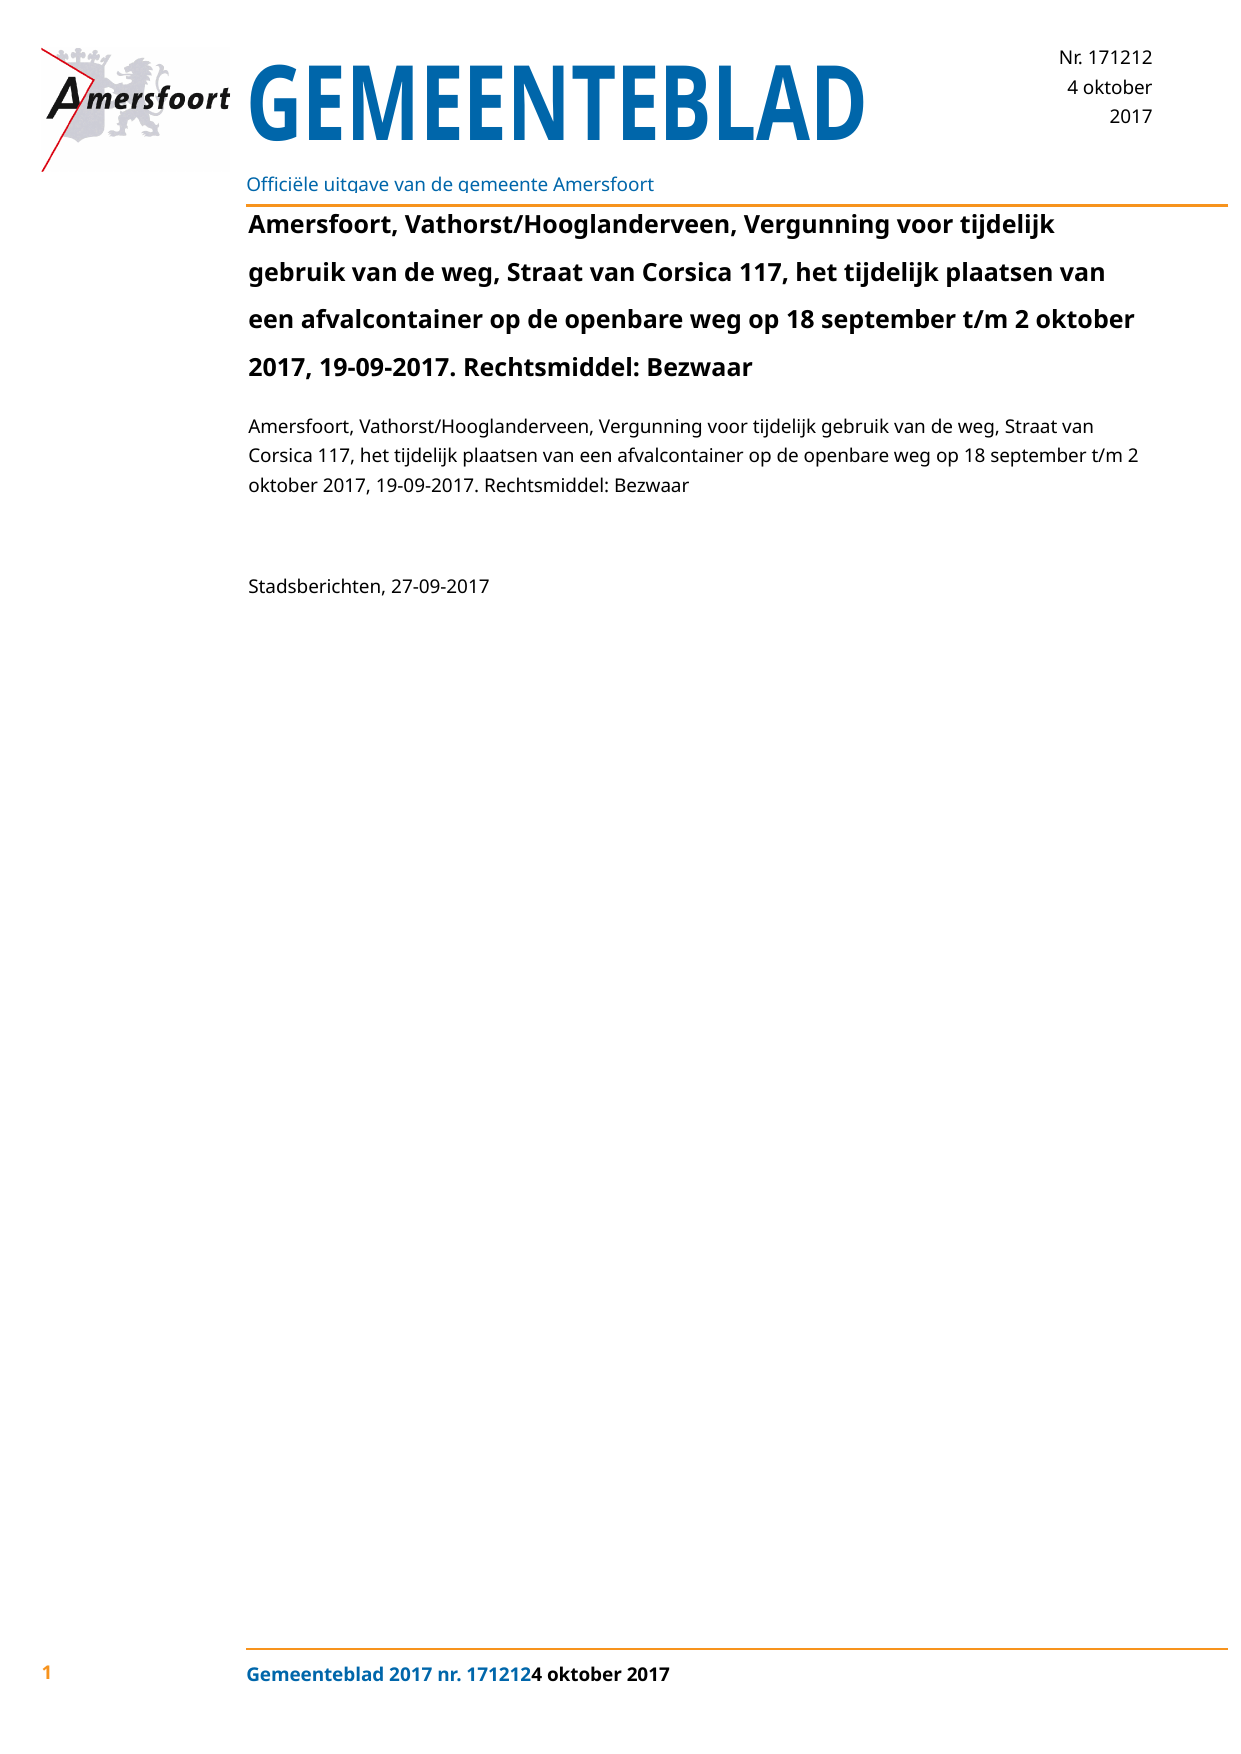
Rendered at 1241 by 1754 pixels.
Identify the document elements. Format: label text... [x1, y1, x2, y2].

text Amersfoort, Vathorst/Hooglanderveen, Vergunning voor tijdelijk gebruik van de weg, Straat van Corsica 117, het tijdelijk plaatsen van een afvalcontainer op de openbare weg op 18 september t/m 2 oktober 2017, 19-09-2017. Rechtsmiddel: Bezwaar [248, 413, 1152, 498]
text Stadsberichten, 27-09-2017 [248, 573, 1152, 599]
picture [41, 47, 231, 172]
text Amersfoort, Vathorst/Hooglanderveen, Vergunning voor tijdelijk gebruik van de weg, Straat van Corsica 117, het tijdelijk plaatsen van een afvalcontainer op de openbare weg op 18 september t/m 2 oktober 2017, 19-09-2017. Rechtsmiddel: Bezwaar [248, 207, 1152, 384]
